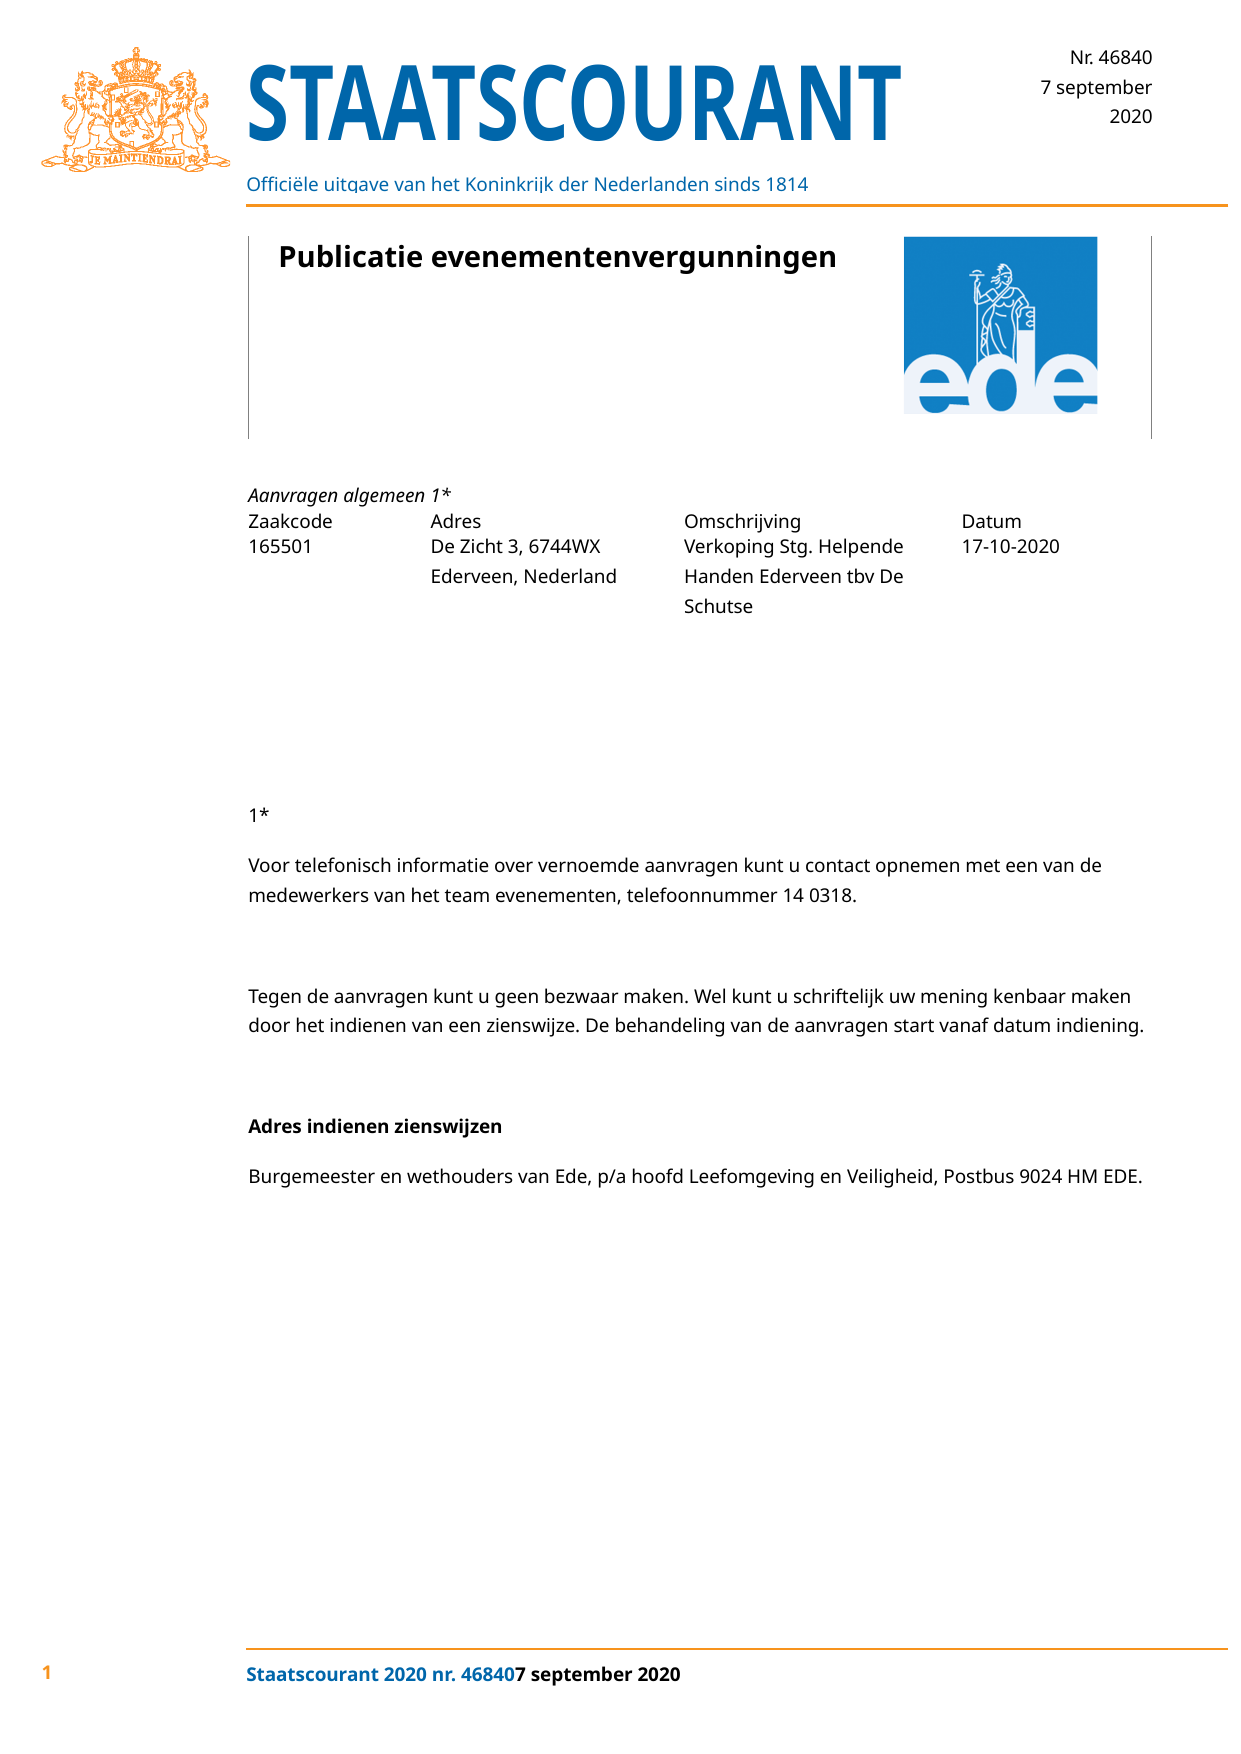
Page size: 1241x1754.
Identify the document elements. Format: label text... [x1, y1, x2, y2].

table_cell [961, 773, 1152, 799]
table_header [1098, 236, 1151, 413]
table_cell [961, 747, 1152, 773]
table_cell [248, 773, 430, 799]
text Aanvragen algemeen 1* [248, 482, 1152, 508]
table_header Datum [961, 508, 1152, 534]
table_cell [684, 619, 961, 644]
table_cell [684, 696, 961, 722]
table_cell [684, 747, 961, 773]
table_cell [248, 619, 430, 644]
table_cell [684, 644, 961, 670]
table_cell [430, 670, 684, 696]
text 1* [248, 802, 1152, 828]
table_cell [248, 722, 430, 747]
table_header Adres [430, 508, 684, 534]
text Voor telefonisch informatie over vernoemde aanvragen kunt u contact opnemen met een van de medewerkers van het team evenementen, telefoonnummer 14 0318. [248, 852, 1152, 908]
table_cell [430, 619, 684, 644]
table_cell [684, 722, 961, 747]
table_cell [961, 670, 1152, 696]
table_cell [961, 696, 1152, 722]
table_cell [248, 644, 430, 670]
table_header [850, 236, 903, 413]
table_cell 165501 [248, 534, 430, 619]
table_cell De Zicht 3, 6744WX Ederveen, Nederland [430, 534, 684, 619]
table_header Publicatie evenementenvergunningen [249, 236, 850, 439]
table_cell [248, 696, 430, 722]
table_header [850, 414, 1151, 439]
table_cell [430, 773, 684, 799]
table_cell [430, 696, 684, 722]
table_cell 17-10-2020 [961, 534, 1152, 619]
text Burgemeester en wethouders van Ede, p/a hoofd Leefomgeving en Veiligheid, Postbus 9024 HM EDE. [248, 1164, 1152, 1189]
table_header Zaakcode [248, 508, 430, 534]
table_header Omschrijving [684, 508, 961, 534]
table_cell [961, 644, 1152, 670]
table_cell [430, 747, 684, 773]
text Adres indienen zienswijzen [248, 1113, 1152, 1139]
table_cell [430, 644, 684, 670]
text Tegen de aanvragen kunt u geen bezwaar maken. Wel kunt u schriftelijk uw mening kenbaar maken door het indienen van een zienswijze. De behandeling van de aanvragen start vanaf datum indiening. [248, 983, 1152, 1038]
table_cell [961, 722, 1152, 747]
table_cell [430, 722, 684, 747]
table_cell [684, 670, 961, 696]
table_cell Verkoping Stg. Helpende Handen Ederveen tbv De Schutse [684, 534, 961, 619]
table_cell [961, 619, 1152, 644]
table_cell [248, 747, 430, 773]
picture [903, 236, 1098, 414]
picture [41, 47, 231, 172]
table_cell [684, 773, 961, 799]
table_cell [248, 670, 430, 696]
